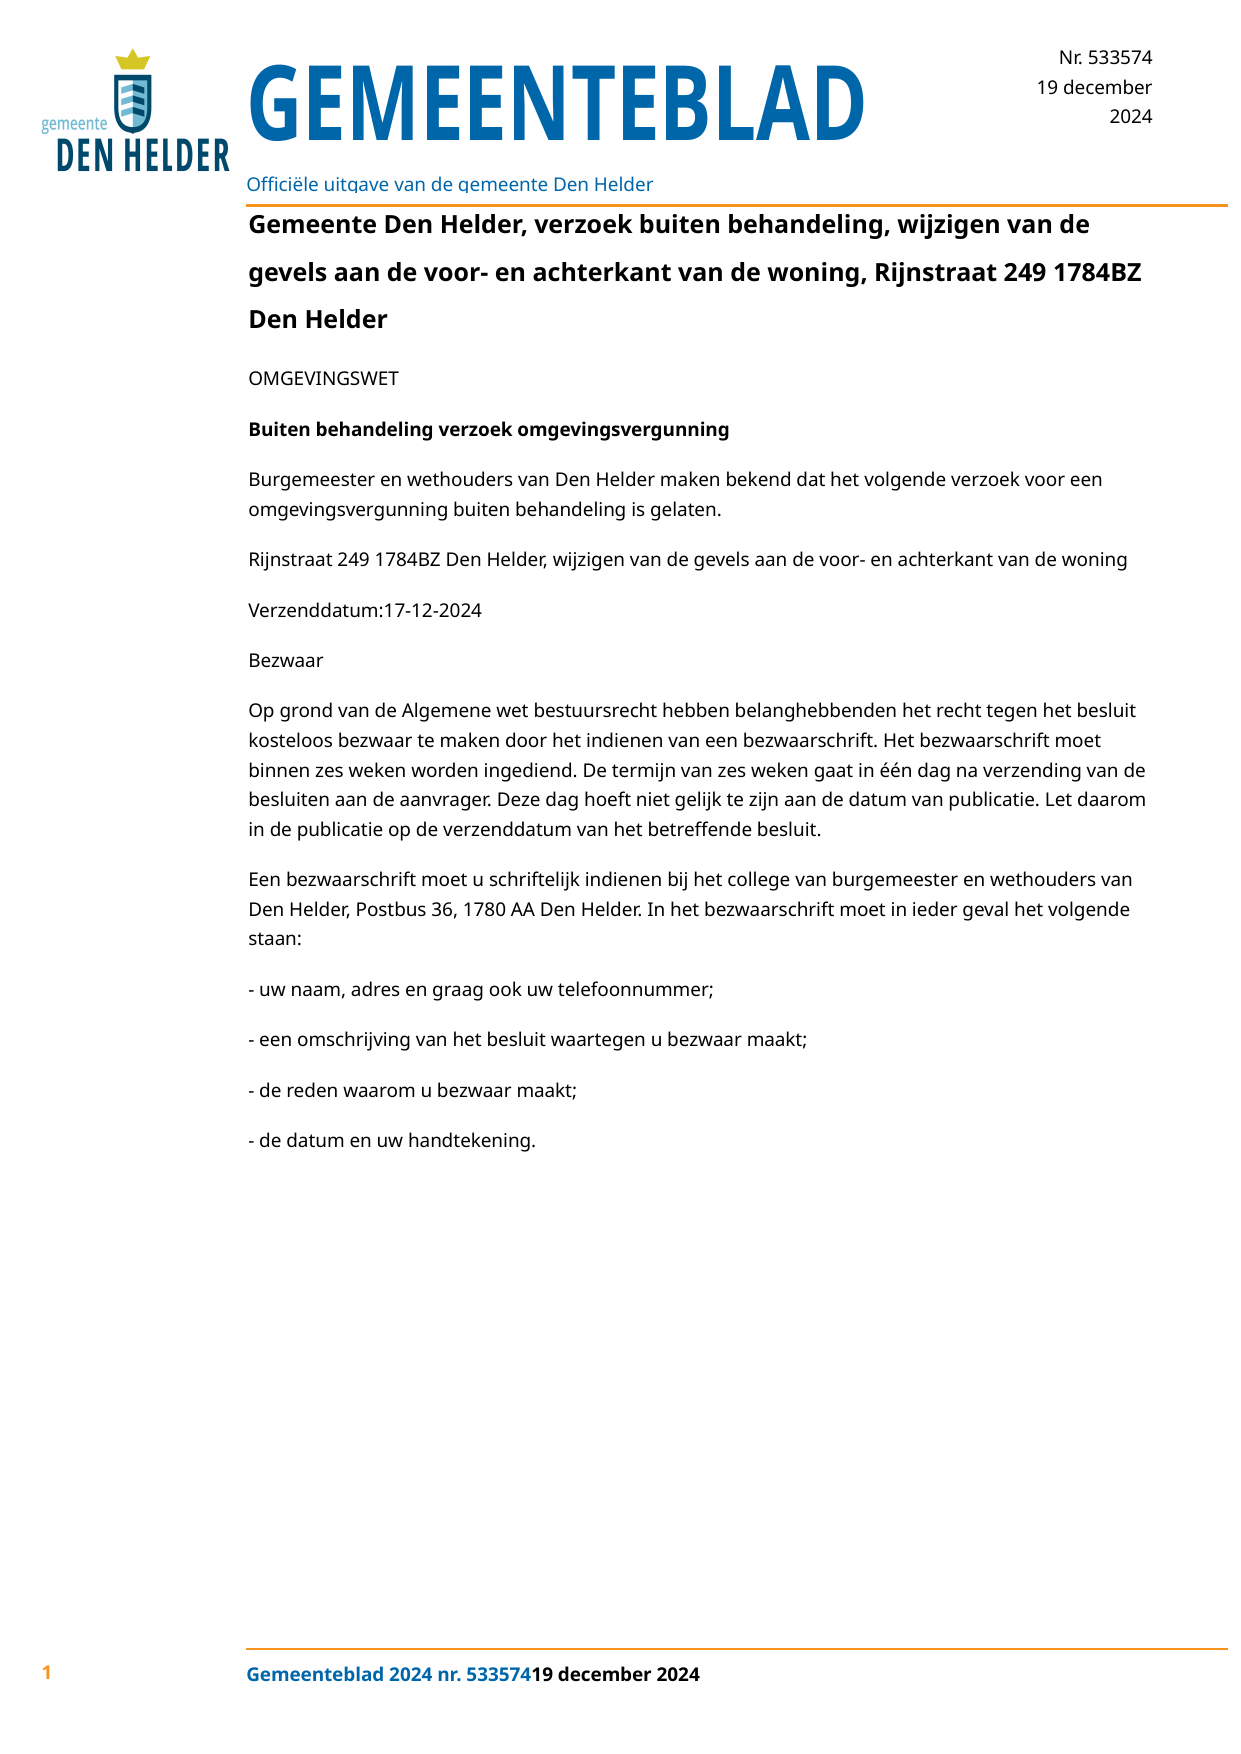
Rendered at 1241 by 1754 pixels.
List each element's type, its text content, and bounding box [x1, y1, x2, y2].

picture [100, 154, 106, 172]
text Verzenddatum:17-12-2024 [248, 597, 1152, 622]
picture [182, 144, 187, 165]
text - de datum en uw handtekening. [248, 1127, 1152, 1153]
text Bezwaar [248, 647, 1152, 673]
text - een omschrijving van het besluit waartegen u bezwaar maakt; [248, 1026, 1152, 1052]
text Rijnstraat 249 1784BZ Den Helder, wijzigen van de gevels aan de voor- en achterkant van de woning [248, 546, 1152, 572]
text - de reden waarom u bezwaar maakt; [248, 1077, 1152, 1102]
text Burgemeester en wethouders van Den Helder maken bekend dat het volgende verzoek voor een omgevingsvergunning buiten behandeling is gelaten. [248, 466, 1152, 522]
picture [41, 47, 231, 172]
picture [130, 157, 135, 172]
picture [63, 144, 68, 165]
text Gemeente Den Helder, verzoek buiten behandeling, wijzigen van de gevels aan de voor- en achterkant van de woning, Rijnstraat 249 1784BZ Den Helder [248, 207, 1152, 336]
picture [220, 160, 224, 172]
text Een bezwaarschrift moet u schriftelijk indienen bij het college van burgemeester en wethouders van Den Helder, Postbus 36, 1780 AA Den Helder. In het bezwaarschrift moet in ieder geval het volgende staan: [248, 866, 1152, 951]
text - uw naam, adres en graag ook uw telefoonnummer; [248, 976, 1152, 1002]
text Buiten behandeling verzoek omgevingsvergunning [248, 416, 1152, 442]
text OMGEVINGSWET [248, 366, 1152, 391]
text Op grond van de Algemene wet bestuursrecht hebben belanghebbenden het recht tegen het besluit kosteloos bezwaar te maken door het indienen van een bezwaarschrift. Het bezwaarschrift moet binnen zes weken worden ingediend. De termijn van zes weken gaat in één dag na verzending van de besluiten aan de aanvrager. Deze dag hoeft niet gelijk te zijn aan de datum van publicatie. Let daarom in de publicatie op de verzenddatum van het betreffende besluit. [248, 698, 1152, 842]
